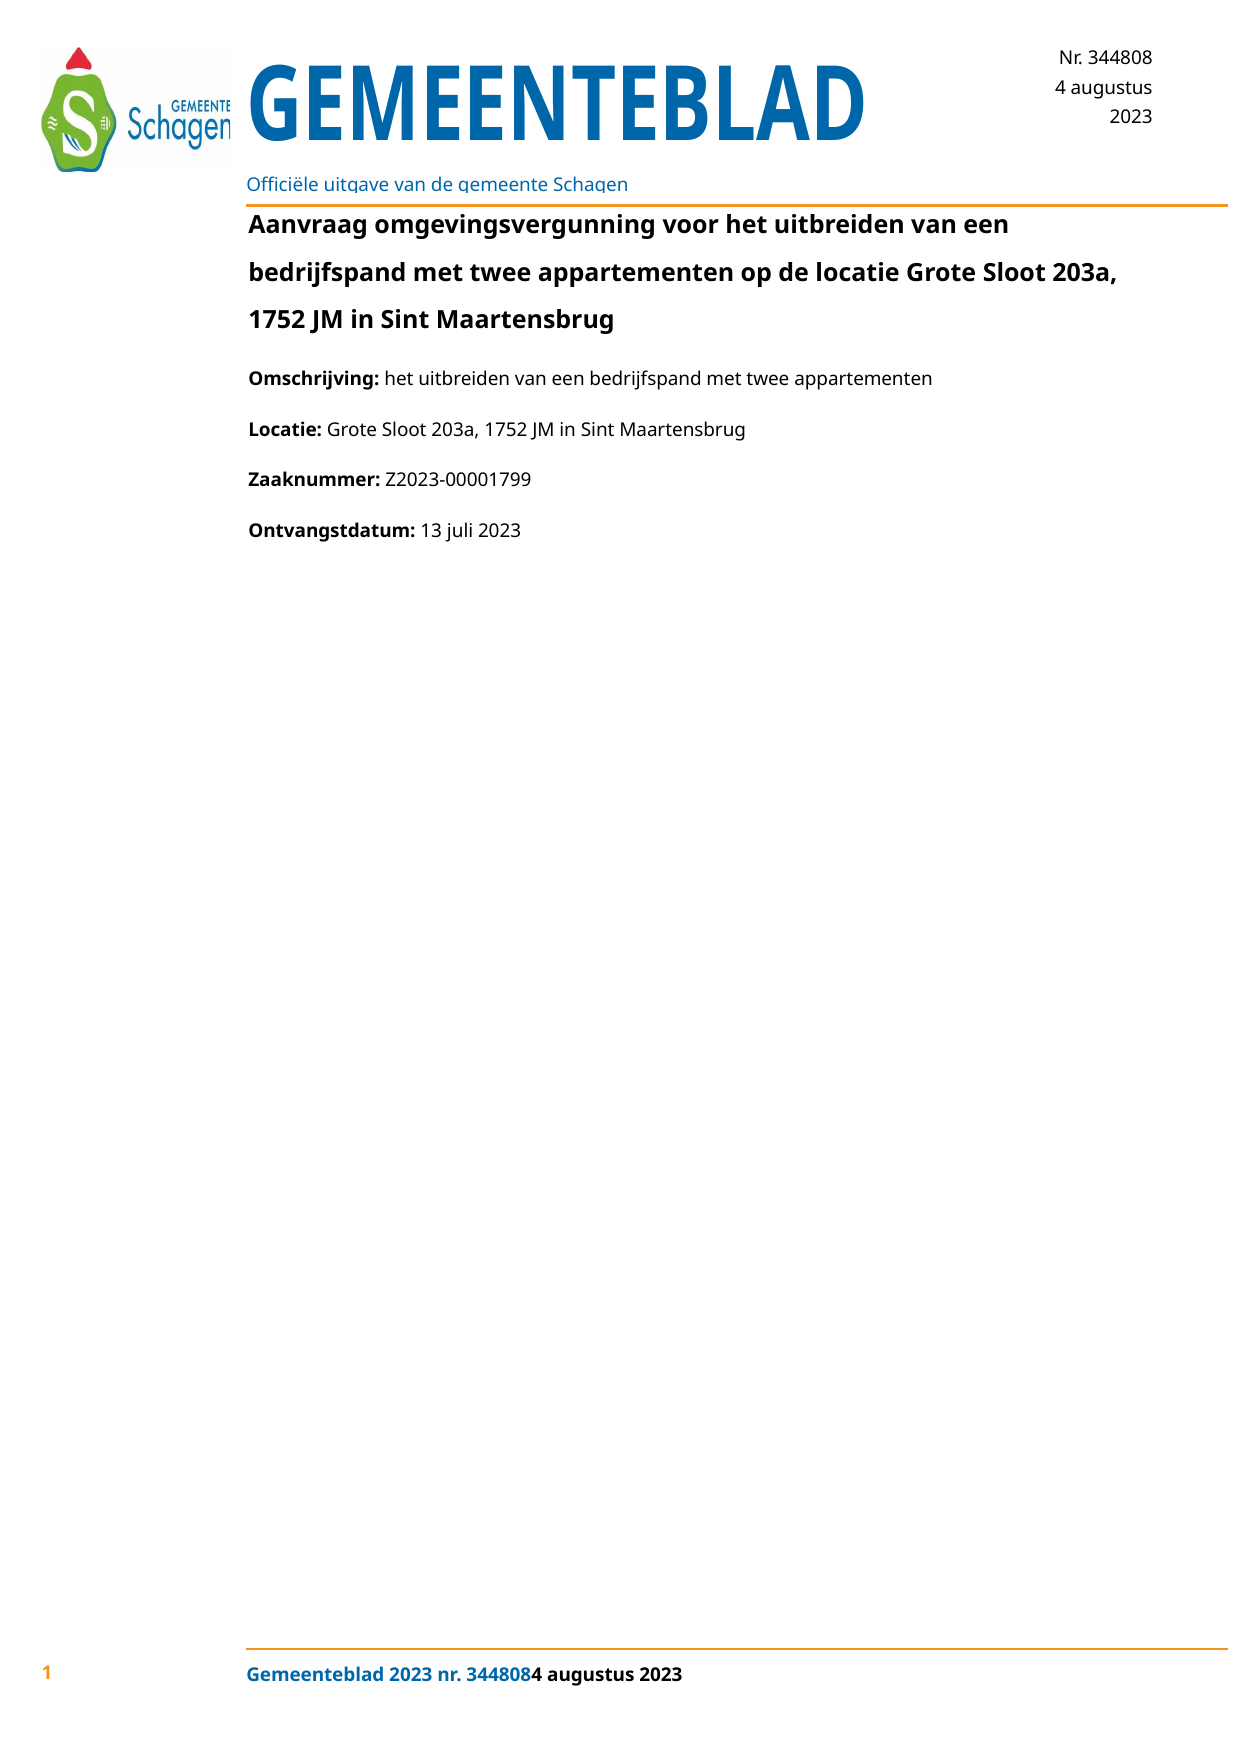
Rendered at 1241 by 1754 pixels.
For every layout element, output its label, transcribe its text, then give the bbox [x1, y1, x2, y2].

text Aanvraag omgevingsvergunning voor het uitbreiden van een bedrijfspand met twee appartementen op de locatie Grote Sloot 203a, 1752 JM in Sint Maartensbrug [248, 207, 1152, 336]
text Locatie: Grote Sloot 203a, 1752 JM in Sint Maartensbrug [248, 416, 1152, 442]
picture [41, 47, 231, 172]
text Ontvangstdatum: 13 juli 2023 [248, 517, 1152, 542]
text Omschrijving: het uitbreiden van een bedrijfspand met twee appartementen [248, 366, 1152, 391]
text Zaaknummer: Z2023-00001799 [248, 466, 1152, 492]
